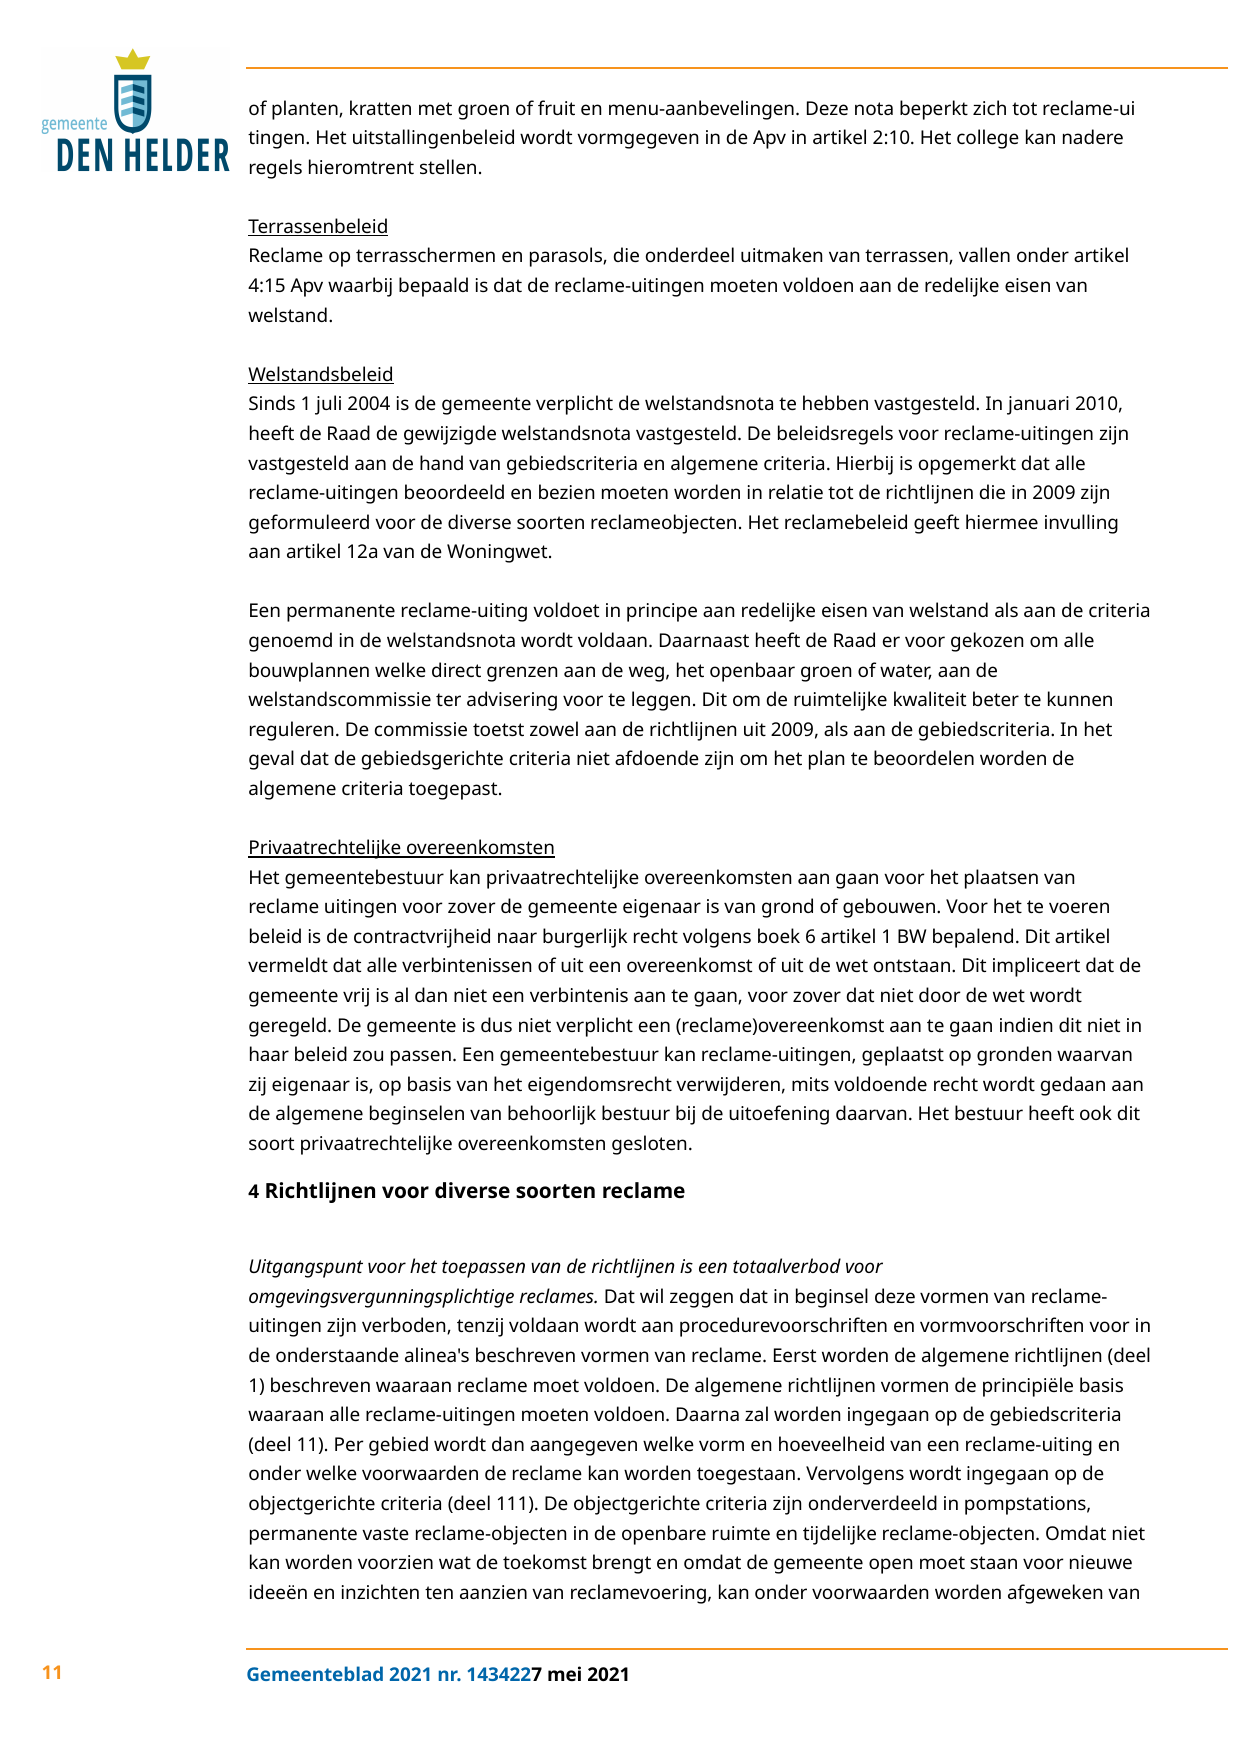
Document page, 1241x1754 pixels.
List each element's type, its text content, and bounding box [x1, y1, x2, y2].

text Terrassenbeleid [248, 213, 1152, 239]
text Welstandsbeleid [248, 361, 1152, 387]
text Sinds 1 juli 2004 is de gemeente verplicht de welstandsnota te hebben vastgesteld. In januari 2010, heeft de Raad de gewijzigde welstandsnota vastgesteld. De beleidsregels voor reclame-uitingen zijn vastgesteld aan de hand van gebiedscriteria en algemene criteria. Hierbij is opgemerkt dat alle reclame-uitingen beoordeeld en bezien moeten worden in relatie tot de richtlijnen die in 2009 zijn geformuleerd voor de diverse soorten reclameobjecten. Het reclamebeleid geeft hiermee invulling aan artikel 12a van de Woningwet. [248, 391, 1152, 564]
text of planten, kratten met groen of fruit en menu-aanbevelingen. Deze nota beperkt zich tot reclame-ui tingen. Het uitstallingenbeleid wordt vormgegeven in de Apv in artikel 2:10. Het college kan nadere regels hieromtrent stellen. [248, 95, 1152, 180]
text Het gemeentebestuur kan privaatrechtelijke overeenkomsten aan gaan voor het plaatsen van reclame­ uitingen voor zover de gemeente eigenaar is van grond of gebouwen. Voor het te voeren beleid is de contractvrijheid naar burgerlijk recht volgens boek 6 artikel 1 BW bepalend. Dit artikel vermeldt dat alle verbintenissen of uit een overeenkomst of uit de wet ontstaan. Dit impliceert dat de gemeente vrij is al dan niet een verbintenis aan te gaan, voor zover dat niet door de wet wordt geregeld. De gemeente is dus niet verplicht een (reclame)overeenkomst aan te gaan indien dit niet in haar beleid zou passen. Een gemeentebestuur kan reclame-uitingen, geplaatst op gronden waarvan zij eigenaar is, op basis van het eigendomsrecht verwijderen, mits voldoende recht wordt gedaan aan de algemene beginselen van behoorlijk bestuur bij de uitoefening daarvan. Het bestuur heeft ook dit soort privaatrechtelijke overeenkomsten gesloten. [248, 864, 1152, 1156]
picture [63, 144, 68, 165]
picture [41, 47, 231, 172]
text Privaatrechtelijke overeenkomsten [248, 834, 1152, 860]
picture [100, 154, 106, 172]
text Een permanente reclame-uiting voldoet in principe aan redelijke eisen van welstand als aan de criteria genoemd in de welstandsnota wordt voldaan. Daarnaast heeft de Raad er voor gekozen om alle bouwplannen welke direct grenzen aan de weg, het openbaar groen of water, aan de welstandscommissie ter advisering voor te leggen. Dit om de ruimtelijke kwaliteit beter te kunnen reguleren. De commissie toetst zowel aan de richtlijnen uit 2009, als aan de gebiedscriteria. In het geval dat de gebiedsgerichte criteria niet afdoende zijn om het plan te beoordelen worden de algemene criteria toegepast. [248, 598, 1152, 801]
text 4 Richtlijnen voor diverse soorten reclame [248, 1176, 1152, 1204]
picture [220, 160, 224, 172]
text Reclame op terrasschermen en parasols, die onderdeel uitmaken van terrassen, vallen onder artikel 4:15 Apv waarbij bepaald is dat de reclame-uitingen moeten voldoen aan de redelijke eisen van welstand. [248, 243, 1152, 328]
text Uitgangspunt voor het toepassen van de richtlijnen is een totaalverbod voor omgevingsvergunningsplichtige reclames. Dat wil zeggen dat in beginsel deze vormen van reclame-uitingen zijn verboden, tenzij voldaan wordt aan procedurevoorschriften en vormvoorschriften voor in de onderstaande alinea's beschreven vormen van reclame. Eerst worden de algemene richtlijnen (deel 1) beschreven waaraan reclame moet voldoen. De algemene richtlijnen vormen de principiële basis waaraan alle reclame-uitingen moeten voldoen. Daarna zal worden ingegaan op de gebiedscriteria (deel 11). Per gebied wordt dan aangegeven welke vorm en hoeveelheid van een reclame-uiting en onder welke voorwaarden de reclame kan worden toegestaan. Vervolgens wordt ingegaan op de objectgerichte criteria (deel 111). De objectgerichte criteria zijn onderverdeeld in pompstations, permanente vaste reclame-objecten in de openbare ruimte en tijdelijke reclame-objecten. Omdat niet kan worden voorzien wat de toekomst brengt en omdat de gemeente open moet staan voor nieuwe ideeën en inzichten ten aanzien van reclamevoering, kan onder voorwaarden worden afgeweken van [248, 1253, 1152, 1605]
picture [130, 157, 135, 172]
picture [182, 144, 187, 165]
